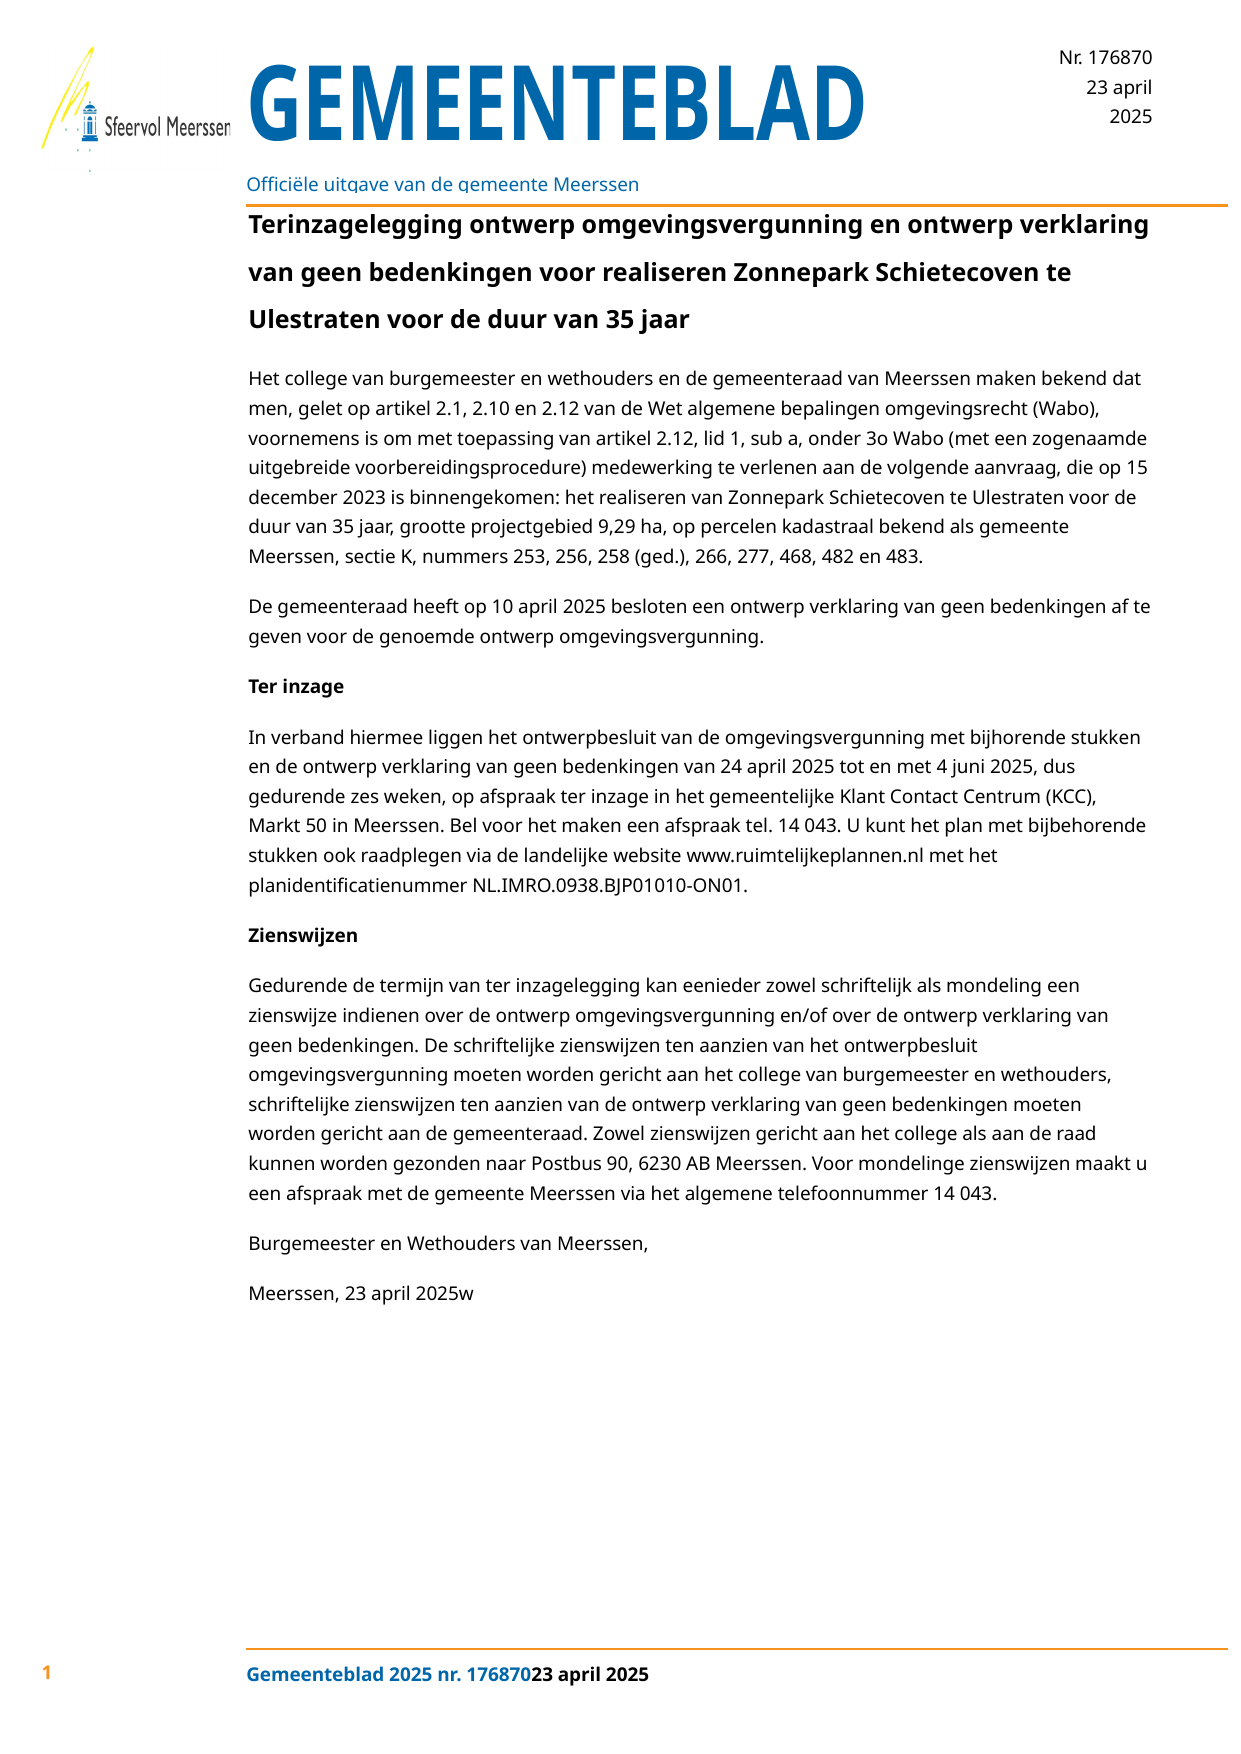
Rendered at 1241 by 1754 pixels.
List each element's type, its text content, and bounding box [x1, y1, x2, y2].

text Het college van burgemeester en wethouders en de gemeenteraad van Meerssen maken bekend dat men, gelet op artikel 2.1, 2.10 en 2.12 van de Wet algemene bepalingen omgevingsrecht (Wabo), voornemens is om met toepassing van artikel 2.12, lid 1, sub a, onder 3o Wabo (met een zogenaamde uitgebreide voorbereidingsprocedure) medewerking te verlenen aan de volgende aanvraag, die op 15 december 2023 is binnengekomen: het realiseren van Zonnepark Schietecoven te Ulestraten voor de duur van 35 jaar, grootte projectgebied 9,29 ha, op percelen kadastraal bekend als gemeente Meerssen, sectie K, nummers 253, 256, 258 (ged.), 266, 277, 468, 482 en 483. [248, 366, 1152, 569]
text Terinzagelegging ontwerp omgevingsvergunning en ontwerp verklaring van geen bedenkingen voor realiseren Zonnepark Schietecoven te Ulestraten voor de duur van 35 jaar [248, 207, 1152, 336]
text Meerssen, 23 april 2025w [248, 1281, 1152, 1306]
text Burgemeester en Wethouders van Meerssen, [248, 1230, 1152, 1256]
text Ter inzage [248, 673, 1152, 699]
text In verband hiermee liggen het ontwerpbesluit van de omgevingsvergunning met bijhorende stukken en de ontwerp verklaring van geen bedenkingen van 24 april 2025 tot en met 4 juni 2025, dus gedurende zes weken, op afspraak ter inzage in het gemeentelijke Klant Contact Centrum (KCC), Markt 50 in Meerssen. Bel voor het maken een afspraak tel. 14 043. U kunt het plan met bijbehorende stukken ook raadplegen via de landelijke website www.ruimtelijkeplannen.nl met het planidentificatienummer NL.IMRO.0938.BJP01010-ON01. [248, 724, 1152, 897]
text De gemeenteraad heeft op 10 april 2025 besloten een ontwerp verklaring van geen bedenkingen af te geven voor de genoemde ontwerp omgevingsvergunning. [248, 593, 1152, 649]
text Zienswijzen [248, 922, 1152, 948]
text Gedurende de termijn van ter inzagelegging kan eenieder zowel schriftelijk als mondeling een zienswijze indienen over de ontwerp omgevingsvergunning en/of over de ontwerp verklaring van geen bedenkingen. De schriftelijke zienswijzen ten aanzien van het ontwerpbesluit omgevingsvergunning moeten worden gericht aan het college van burgemeester en wethouders, schriftelijke zienswijzen ten aanzien van de ontwerp verklaring van geen bedenkingen moeten worden gericht aan de gemeenteraad. Zowel zienswijzen gericht aan het college als aan de raad kunnen worden gezonden naar Postbus 90, 6230 AB Meerssen. Voor mondelinge zienswijzen maakt u een afspraak met de gemeente Meerssen via het algemene telefoonnummer 14 043. [248, 973, 1152, 1205]
picture [41, 47, 231, 172]
